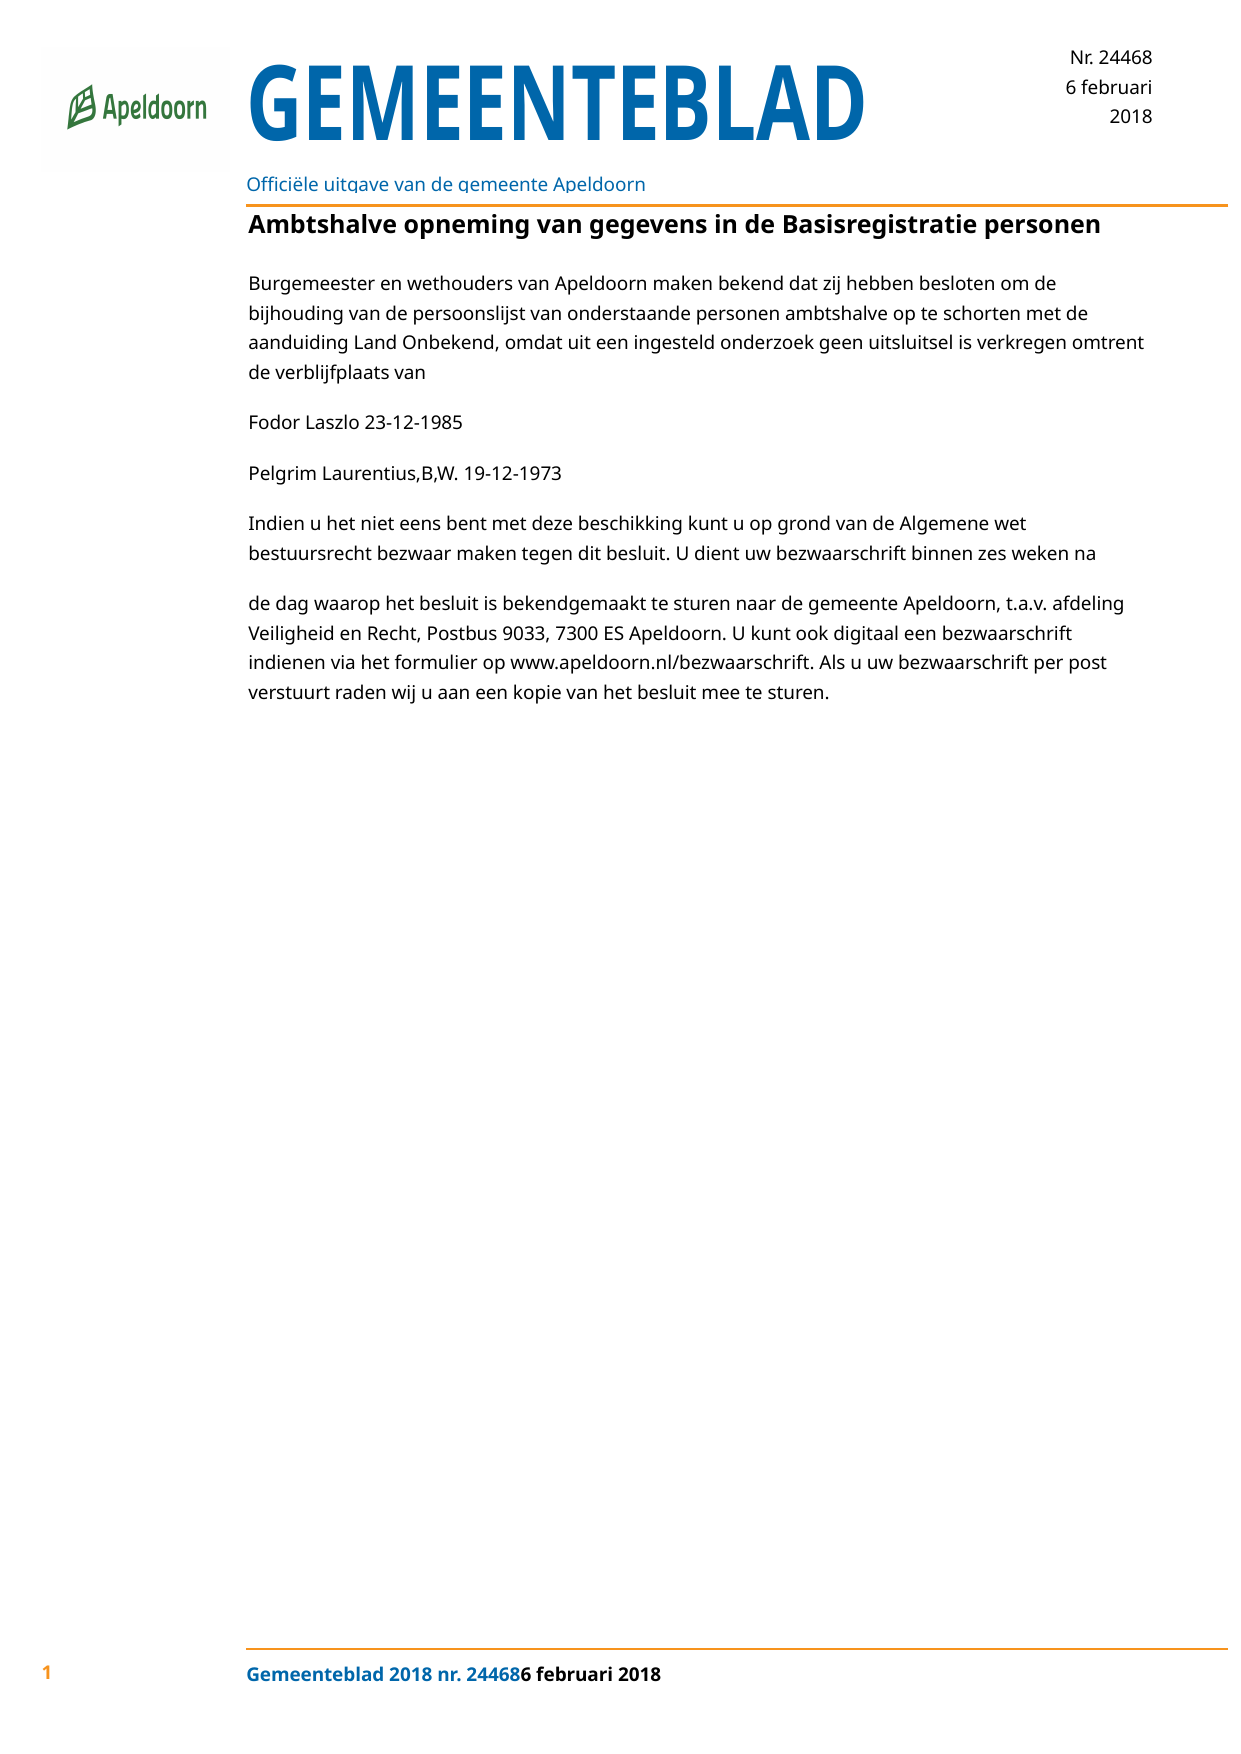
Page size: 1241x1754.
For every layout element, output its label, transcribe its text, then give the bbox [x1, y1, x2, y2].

text Pelgrim Laurentius,B,W. 19-12-1973 [248, 460, 1152, 486]
text Ambtshalve opneming van gegevens in de Basisregistratie personen [248, 207, 1152, 241]
picture [41, 47, 231, 172]
text Burgemeester en wethouders van Apeldoorn maken bekend dat zij hebben besloten om de bijhouding van de persoonslijst van onderstaande personen ambtshalve op te schorten met de aanduiding Land Onbekend, omdat uit een ingesteld onderzoek geen uitsluitsel is verkregen omtrent de verblijfplaats van [248, 270, 1152, 385]
text Indien u het niet eens bent met deze beschikking kunt u op grond van de Algemene wet bestuursrecht bezwaar maken tegen dit besluit. U dient uw bezwaarschrift binnen zes weken na [248, 510, 1152, 566]
text de dag waarop het besluit is bekendgemaakt te sturen naar de gemeente Apeldoorn, t.a.v. afdeling Veiligheid en Recht, Postbus 9033, 7300 ES Apeldoorn. U kunt ook digitaal een bezwaarschrift indienen via het formulier op www.apeldoorn.nl/bezwaarschrift. Als u uw bezwaarschrift per post verstuurt raden wij u aan een kopie van het besluit mee te sturen. [248, 590, 1152, 705]
text Fodor Laszlo 23-12-1985 [248, 409, 1152, 435]
